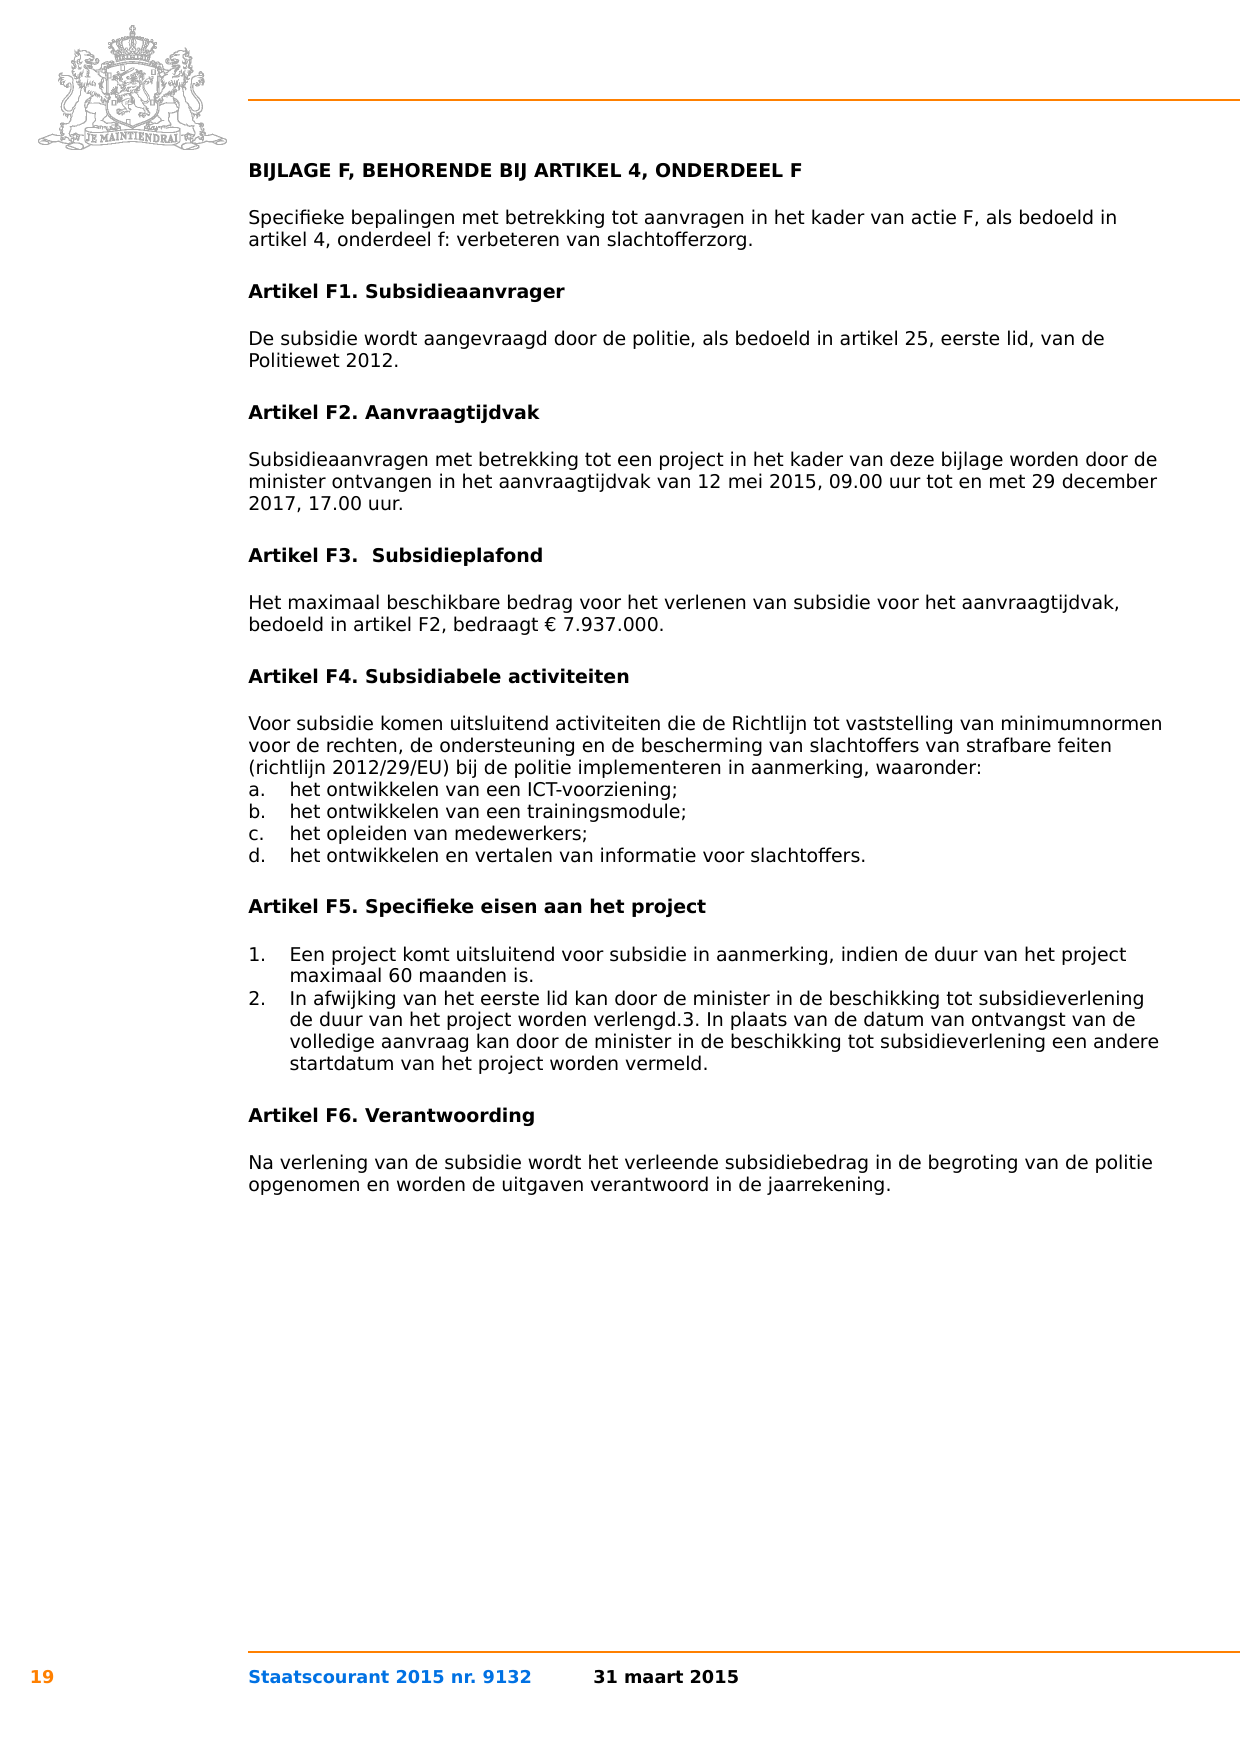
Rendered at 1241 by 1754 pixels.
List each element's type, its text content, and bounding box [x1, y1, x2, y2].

subtitle Artikel F6. Verantwoording [248, 1105, 1163, 1127]
subtitle Artikel F3. Subsidieplafond [248, 545, 1163, 567]
subtitle BIJLAGE F, BEHORENDE BIJ ARTIKEL 4, ONDERDEEL F [248, 160, 1163, 182]
subtitle Artikel F2. Aanvraagtijdvak [248, 402, 1163, 424]
subtitle Artikel F1. Subsidieaanvrager [248, 281, 1163, 303]
text d. het ontwikkelen en vertalen van informatie voor slachtoffers. [248, 844, 1163, 866]
text c. het opleiden van medewerkers; [248, 822, 1163, 844]
subtitle Artikel F5. Specifieke eisen aan het project [248, 896, 1163, 918]
text De subsidie wordt aangevraagd door de politie, als bedoeld in artikel 25, eerste lid, van de Politiewet 2012. [248, 328, 1163, 372]
text Specifieke bepalingen met betrekking tot aanvragen in het kader van actie F, als bedoeld in artikel 4, onderdeel f: verbeteren van slachtofferzorg. [248, 207, 1163, 251]
text Na verlening van de subsidie wordt het verleende subsidiebedrag in de begroting van de politie opgenomen en worden de uitgaven verantwoord in de jaarrekening. [248, 1152, 1163, 1196]
text Voor subsidie komen uitsluitend activiteiten die de Richtlijn tot vaststelling van minimumnormen voor de rechten, de ondersteuning en de bescherming van slachtoffers van strafbare feiten (richtlijn 2012/29/EU) bij de politie implementeren in aanmerking, waaronder: [248, 713, 1163, 778]
text b. het ontwikkelen van een trainingsmodule; [248, 801, 1163, 822]
subtitle Artikel F4. Subsidiabele activiteiten [248, 666, 1163, 688]
text Het maximaal beschikbare bedrag voor het verlenen van subsidie voor het aanvraagtijdvak, bedoeld in artikel F2, bedraagt € 7.937.000. [248, 592, 1163, 636]
text 1. Een project komt uitsluitend voor subsidie in aanmerking, indien de duur van het project maximaal 60 maanden is. [248, 943, 1163, 987]
picture [38, 25, 227, 150]
text a. het ontwikkelen van een ICT-voorziening; [248, 778, 1163, 801]
text 2. In afwijking van het eerste lid kan door de minister in de beschikking tot subsidieverlening de duur van het project worden verlengd.3. In plaats van de datum van ontvangst van de volledige aanvraag kan door de minister in de beschikking tot subsidieverlening een andere startdatum van het project worden vermeld. [248, 987, 1163, 1075]
text Subsidieaanvragen met betrekking tot een project in het kader van deze bijlage worden door de minister ontvangen in het aanvraagtijdvak van 12 mei 2015, 09.00 uur tot en met 29 december 2017, 17.00 uur. [248, 449, 1163, 515]
